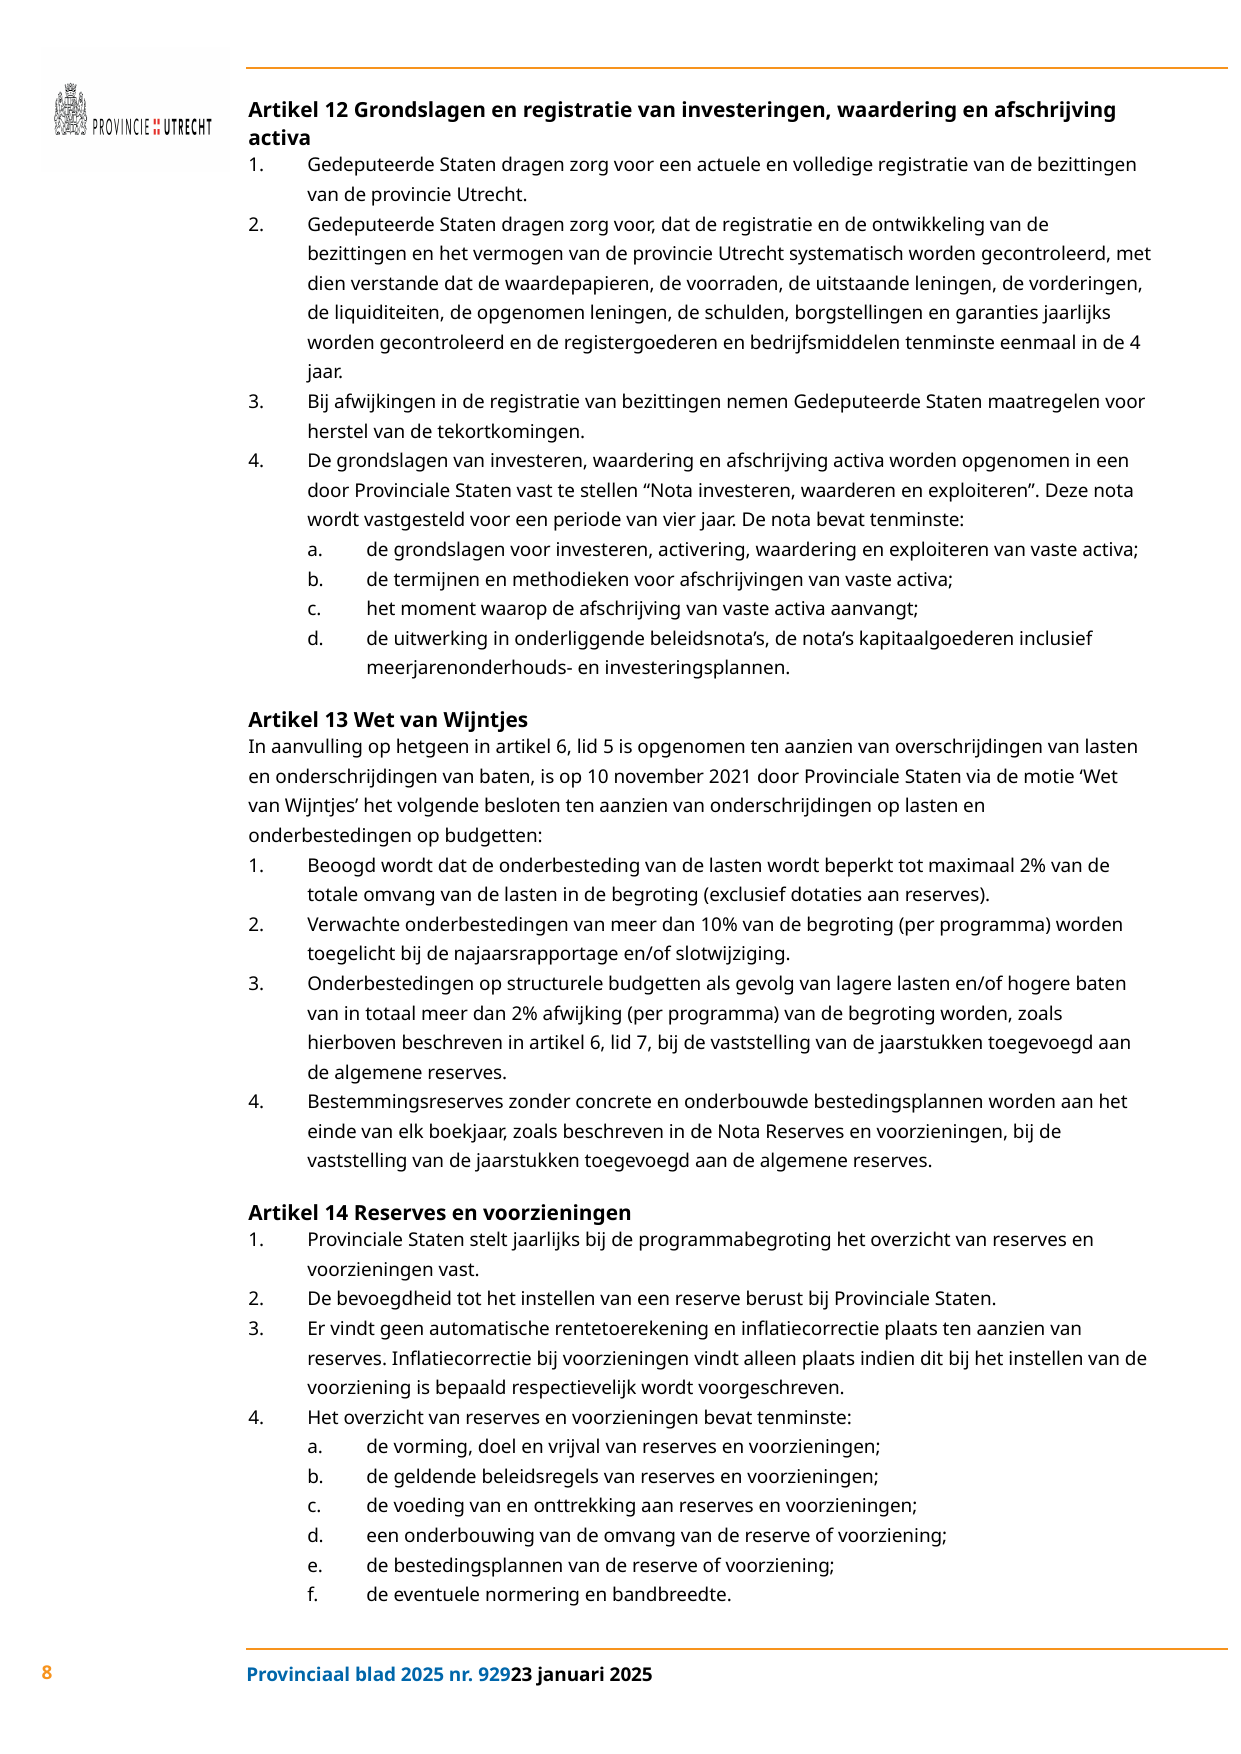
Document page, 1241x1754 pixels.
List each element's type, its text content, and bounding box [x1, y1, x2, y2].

list een onderbouwing van de omvang van de reserve of voorziening; [307, 1522, 1152, 1548]
list de bestedingsplannen van de reserve of voorziening; [307, 1552, 1152, 1578]
list Bij afwijkingen in de registratie van bezittingen nemen Gedeputeerde Staten maatregelen voor herstel van de tekortkomingen. [248, 388, 1152, 444]
text Artikel 12 Grondslagen en registratie van investeringen, waardering en afschrijving activa [248, 95, 1152, 152]
list Gedeputeerde Staten dragen zorg voor, dat de registratie en de ontwikkeling van de bezittingen en het vermogen van de provincie Utrecht systematisch worden gecontroleerd, met dien verstande dat de waardepapieren, de voorraden, de uitstaande leningen, de vorderingen, de liquiditeiten, de opgenomen leningen, de schulden, borgstellingen en garanties jaarlijks worden gecontroleerd en de registergoederen en bedrijfsmiddelen tenminste eenmaal in de 4 jaar. [248, 211, 1152, 384]
list Provinciale Staten stelt jaarlijks bij de programmabegroting het overzicht van reserves en voorzieningen vast. [248, 1226, 1152, 1282]
picture [41, 47, 231, 172]
text Artikel 13 Wet van Wijntjes [248, 705, 1152, 733]
list De grondslagen van investeren, waardering en afschrijving activa worden opgenomen in een door Provinciale Staten vast te stellen “Nota investeren, waarderen en exploiteren”. Deze nota wordt vastgesteld voor een periode van vier jaar. De nota bevat tenminste: [248, 447, 1152, 532]
list de vorming, doel en vrijval van reserves en voorzieningen; [307, 1433, 1152, 1459]
list de uitwerking in onderliggende beleidsnota’s, de nota’s kapitaalgoederen inclusief meerjarenonderhouds- en investeringsplannen. [307, 625, 1152, 680]
text In aanvulling op hetgeen in artikel 6, lid 5 is opgenomen ten aanzien van overschrijdingen van lasten en onderschrijdingen van baten, is op 10 november 2021 door Provinciale Staten via de motie ‘Wet van Wijntjes’ het volgende besloten ten aanzien van onderschrijdingen op lasten en onderbestedingen op budgetten: [248, 733, 1152, 848]
list Het overzicht van reserves en voorzieningen bevat tenminste: [248, 1404, 1152, 1430]
text Artikel 14 Reserves en voorzieningen [248, 1198, 1152, 1226]
list Verwachte onderbestedingen van meer dan 10% van de begroting (per programma) worden toegelicht bij de najaarsrapportage en/of slotwijziging. [248, 911, 1152, 966]
list Onderbestedingen op structurele budgetten als gevolg van lagere lasten en/of hogere baten van in totaal meer dan 2% afwijking (per programma) van de begroting worden, zoals hierboven beschreven in artikel 6, lid 7, bij de vaststelling van de jaarstukken toegevoegd aan de algemene reserves. [248, 970, 1152, 1084]
list het moment waarop de afschrijving van vaste activa aanvangt; [307, 595, 1152, 621]
list de voeding van en onttrekking aan reserves en voorzieningen; [307, 1493, 1152, 1518]
list Gedeputeerde Staten dragen zorg voor een actuele en volledige registratie van de bezittingen van de provincie Utrecht. [248, 152, 1152, 207]
list de geldende beleidsregels van reserves en voorzieningen; [307, 1463, 1152, 1489]
list de grondslagen voor investeren, activering, waardering en exploiteren van vaste activa; [307, 536, 1152, 562]
list de termijnen en methodieken voor afschrijvingen van vaste activa; [307, 566, 1152, 592]
list Bestemmingsreserves zonder concrete en onderbouwde bestedingsplannen worden aan het einde van elk boekjaar, zoals beschreven in de Nota Reserves en voorzieningen, bij de vaststelling van de jaarstukken toegevoegd aan de algemene reserves. [248, 1088, 1152, 1173]
list de eventuele normering en bandbreedte. [307, 1581, 1152, 1607]
list Er vindt geen automatische rentetoerekening en inflatiecorrectie plaats ten aanzien van reserves. Inflatiecorrectie bij voorzieningen vindt alleen plaats indien dit bij het instellen van de voorziening is bepaald respectievelijk wordt voorgeschreven. [248, 1315, 1152, 1400]
list De bevoegdheid tot het instellen van een reserve berust bij Provinciale Staten. [248, 1286, 1152, 1311]
list Beoogd wordt dat de onderbesteding van de lasten wordt beperkt tot maximaal 2% van de totale omvang van de lasten in de begroting (exclusief dotaties aan reserves). [248, 852, 1152, 907]
